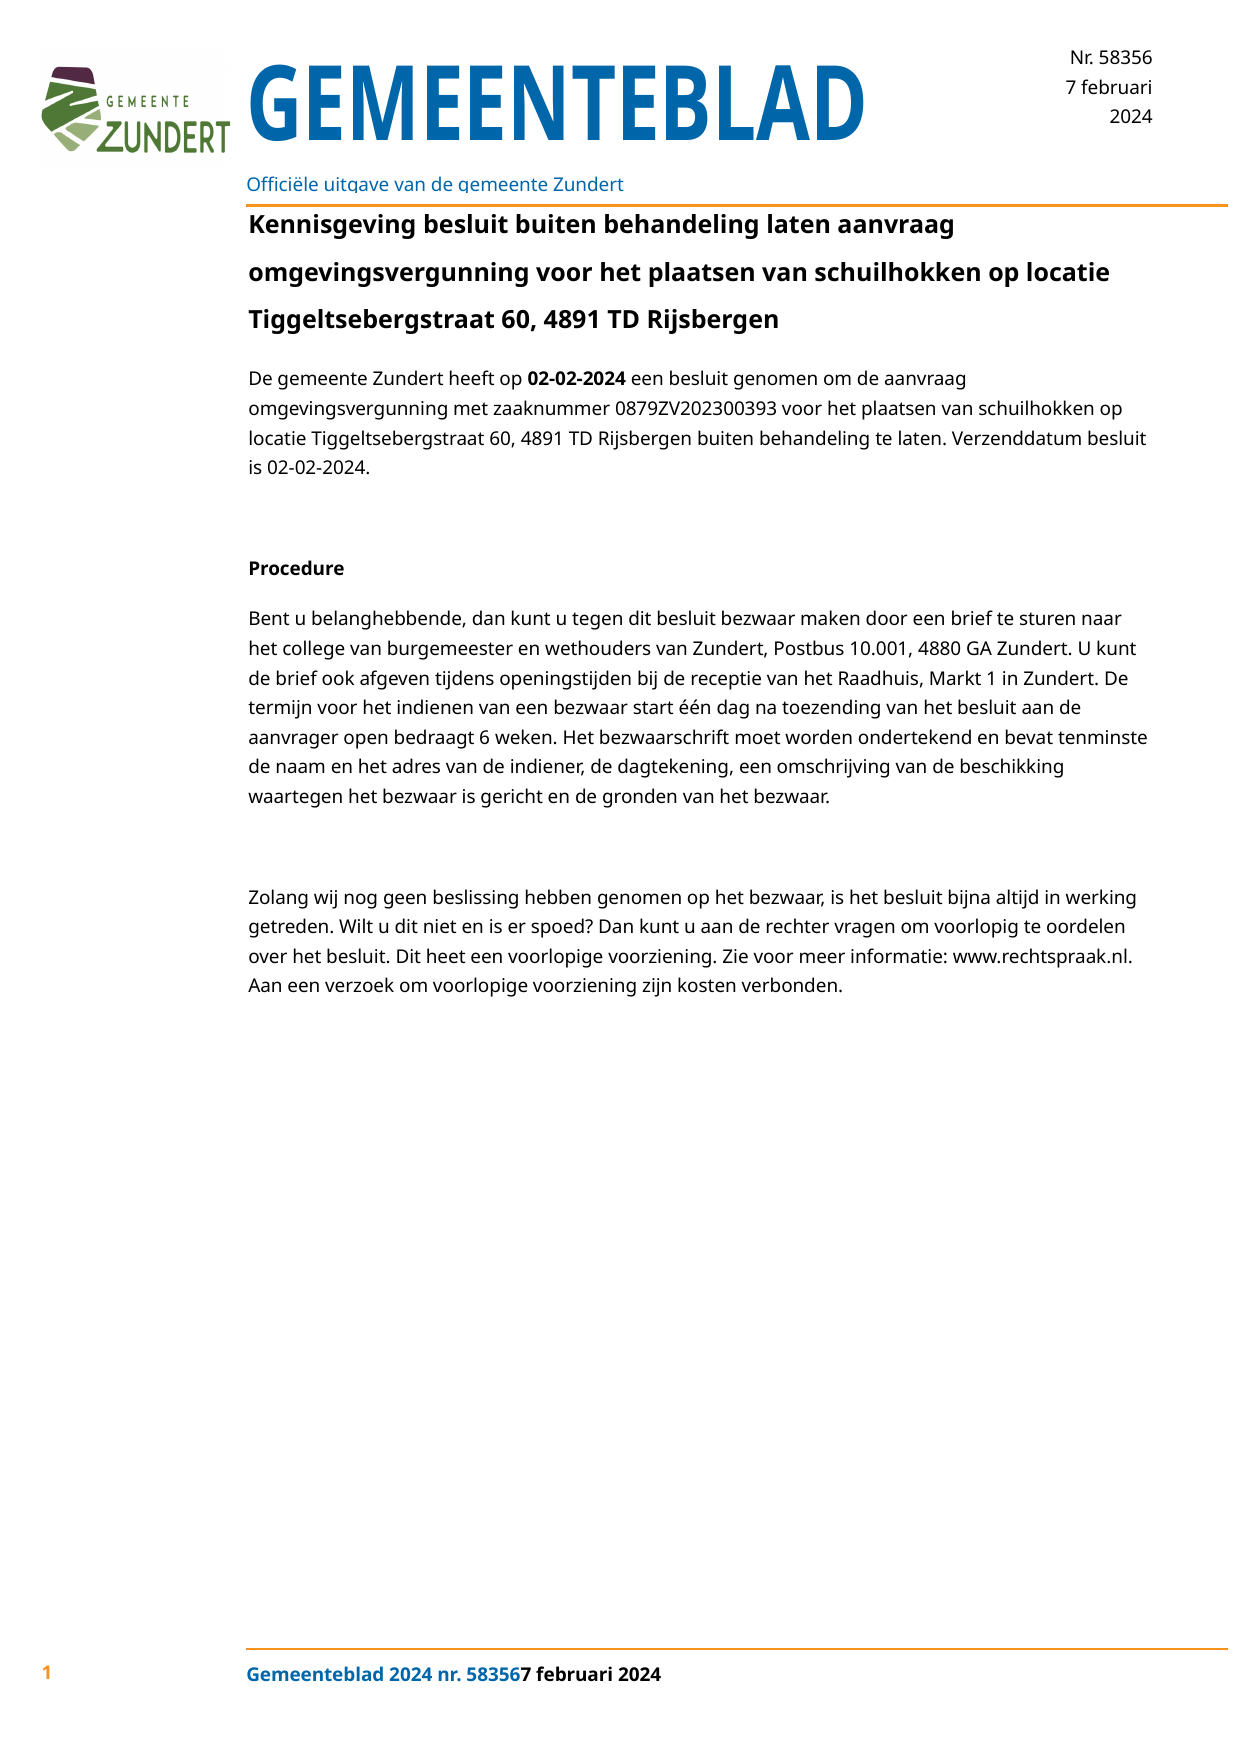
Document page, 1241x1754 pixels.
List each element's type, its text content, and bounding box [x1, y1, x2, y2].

text Kennisgeving besluit buiten behandeling laten aanvraag omgevingsvergunning voor het plaatsen van schuilhokken op locatie Tiggeltsebergstraat 60, 4891 TD Rijsbergen [248, 207, 1152, 336]
picture [41, 47, 231, 172]
text Zolang wij nog geen beslissing hebben genomen op het bezwaar, is het besluit bijna altijd in werking getreden. Wilt u dit niet en is er spoed? Dan kunt u aan de rechter vragen om voorlopig te oordelen over het besluit. Dit heet een voorlopige voorziening. Zie voor meer informatie: www.rechtspraak.nl. Aan een verzoek om voorlopige voorziening zijn kosten verbonden. [248, 884, 1152, 998]
text De gemeente Zundert heeft op 02-02-2024 een besluit genomen om de aanvraag omgevingsvergunning met zaaknummer 0879ZV202300393 voor het plaatsen van schuilhokken op locatie Tiggeltsebergstraat 60, 4891 TD Rijsbergen buiten behandeling te laten. Verzenddatum besluit is 02-02-2024. [248, 366, 1152, 480]
text Bent u belanghebbende, dan kunt u tegen dit besluit bezwaar maken door een brief te sturen naar het college van burgemeester en wethouders van Zundert, Postbus 10.001, 4880 GA Zundert. U kunt de brief ook afgeven tijdens openingstijden bij de receptie van het Raadhuis, Markt 1 in Zundert. De termijn voor het indienen van een bezwaar start één dag na toezending van het besluit aan de aanvrager open bedraagt 6 weken. Het bezwaarschrift moet worden ondertekend en bevat tenminste de naam en het adres van de indiener, de dagtekening, een omschrijving van de beschikking waartegen het bezwaar is gericht en de gronden van het bezwaar. [248, 606, 1152, 809]
text Procedure [248, 555, 1152, 581]
